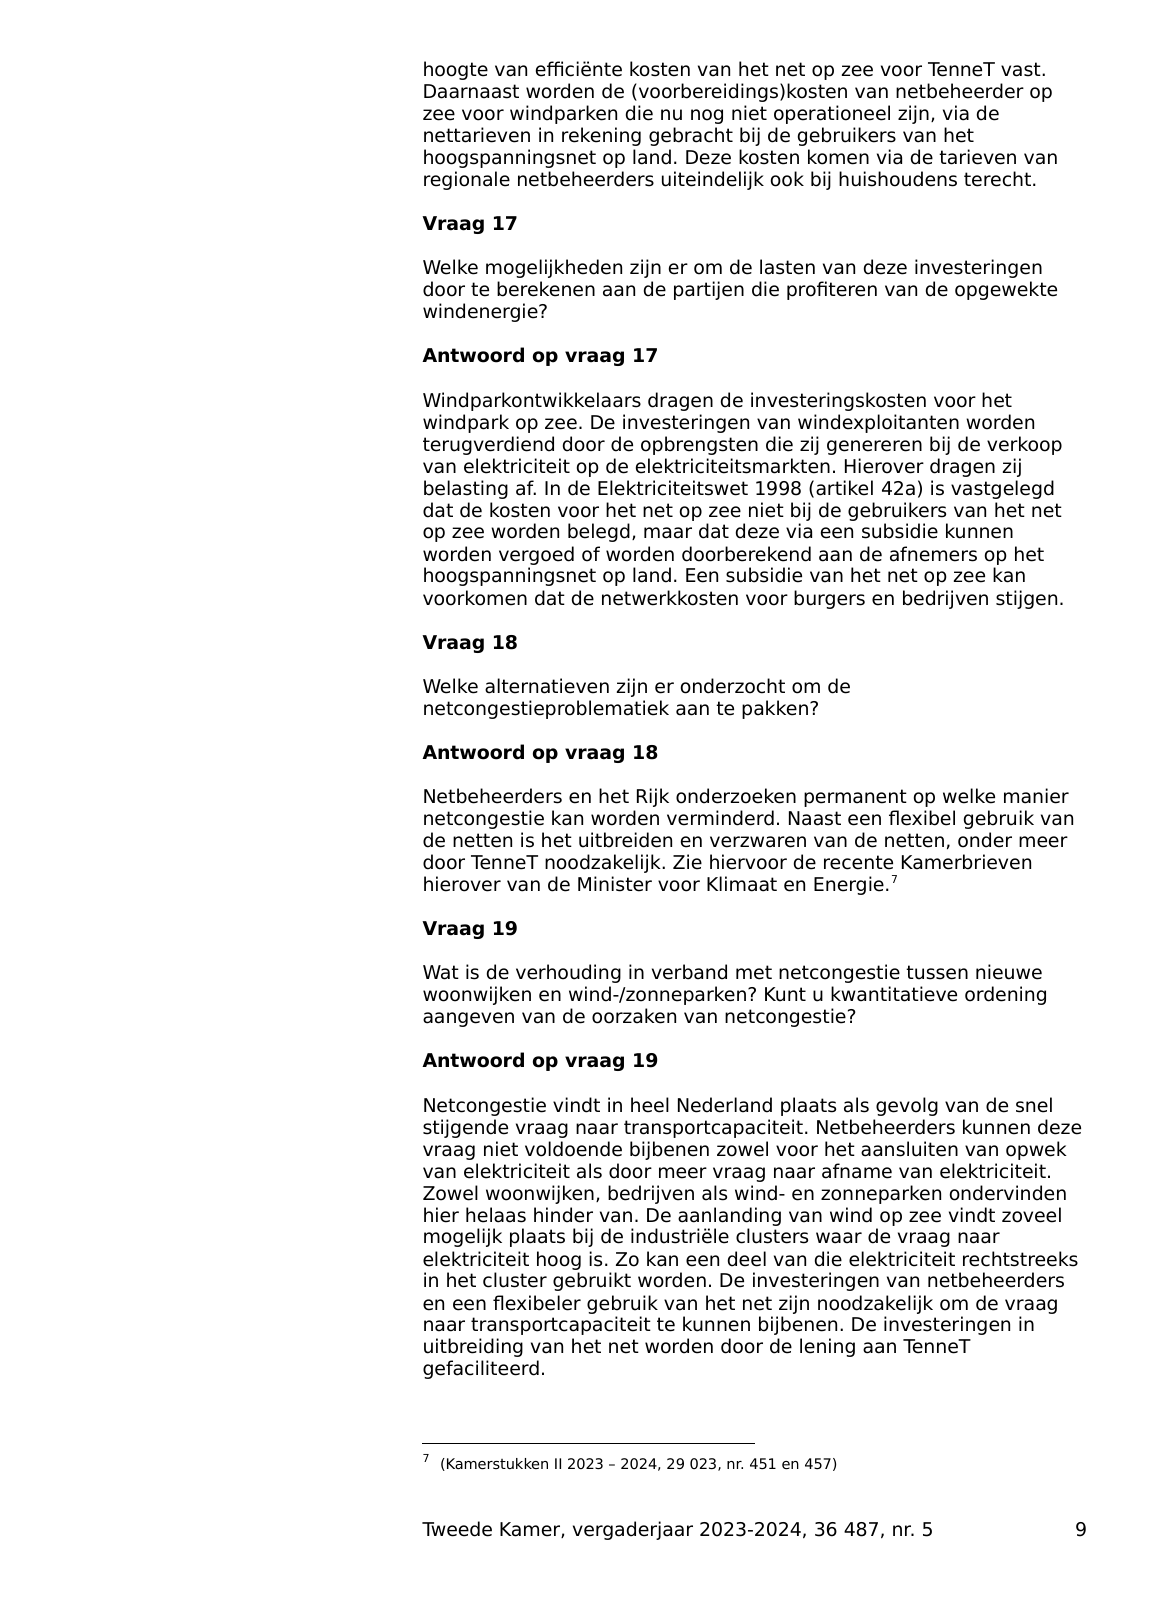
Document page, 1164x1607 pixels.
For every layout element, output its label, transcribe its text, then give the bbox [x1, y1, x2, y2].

text Netcongestie vindt in heel Nederland plaats als gevolg van de snel stijgende vraag naar transportcapaciteit. Netbeheerders kunnen deze vraag niet voldoende bijbenen zowel voor het aansluiten van opwek van elektriciteit als door meer vraag naar afname van elektriciteit. Zowel woonwijken, bedrijven als wind- en zonneparken ondervinden hier helaas hinder van. De aanlanding van wind op zee vindt zoveel mogelijk plaats bij de industriële clusters waar de vraag naar elektriciteit hoog is. Zo kan een deel van die elektriciteit rechtstreeks in het cluster gebruikt worden. De investeringen van netbeheerders en een flexibeler gebruik van het net zijn noodzakelijk om de vraag naar transportcapaciteit te kunnen bijbenen. De investeringen in uitbreiding van het net worden door de lening aan TenneT gefaciliteerd. [422, 1094, 1087, 1380]
text Welke mogelijkheden zijn er om de lasten van deze investeringen door te berekenen aan de partijen die profiteren van de opgewekte windenergie? [422, 257, 1087, 323]
text Welke alternatieven zijn er onderzocht om de netcongestieproblematiek aan te pakken? [422, 676, 1087, 720]
text hoogte van efficiënte kosten van het net op zee voor TenneT vast. Daarnaast worden de (voorbereidings)kosten van netbeheerder op zee voor windparken die nu nog niet operationeel zijn, via de nettarieven in rekening gebracht bij de gebruikers van het hoogspanningsnet op land. Deze kosten komen via de tarieven van regionale netbeheerders uiteindelijk ook bij huishoudens terecht. [422, 59, 1087, 191]
subtitle Vraag 18 [422, 632, 1087, 653]
text Wat is de verhouding in verband met netcongestie tussen nieuwe woonwijken en wind-/zonneparken? Kunt u kwantitatieve ordening aangeven van de oorzaken van netcongestie? [422, 962, 1087, 1028]
subtitle Antwoord op vraag 17 [422, 345, 1087, 367]
text Netbeheerders en het Rijk onderzoeken permanent op welke manier netcongestie kan worden verminderd. Naast een flexibel gebruik van de netten is het uitbreiden en verzwaren van de netten, onder meer door TenneT noodzakelijk. Zie hiervoor de recente Kamerbrieven hierover van de Minister voor Klimaat en Energie. [422, 786, 1087, 896]
text Windparkontwikkelaars dragen de investeringskosten voor het windpark op zee. De investeringen van windexploitanten worden terugverdiend door de opbrengsten die zij genereren bij de verkoop van elektriciteit op de elektriciteitsmarkten. Hierover dragen zij belasting af. In de Elektriciteitswet 1998 (artikel 42a) is vastgelegd dat de kosten voor het net op zee niet bij de gebruikers van het net op zee worden belegd, maar dat deze via een subsidie kunnen worden vergoed of worden doorberekend aan de afnemers op het hoogspanningsnet op land. Een subsidie van het net op zee kan voorkomen dat de netwerkkosten voor burgers en bedrijven stijgen. [422, 389, 1087, 609]
subtitle Antwoord op vraag 18 [422, 742, 1087, 764]
text (Kamerstukken II 2023 – 2024, 29 023, nr. 451 en 457) [422, 1452, 1087, 1474]
subtitle Vraag 19 [422, 918, 1087, 940]
subtitle Vraag 17 [422, 213, 1087, 235]
subtitle Antwoord op vraag 19 [422, 1050, 1087, 1072]
